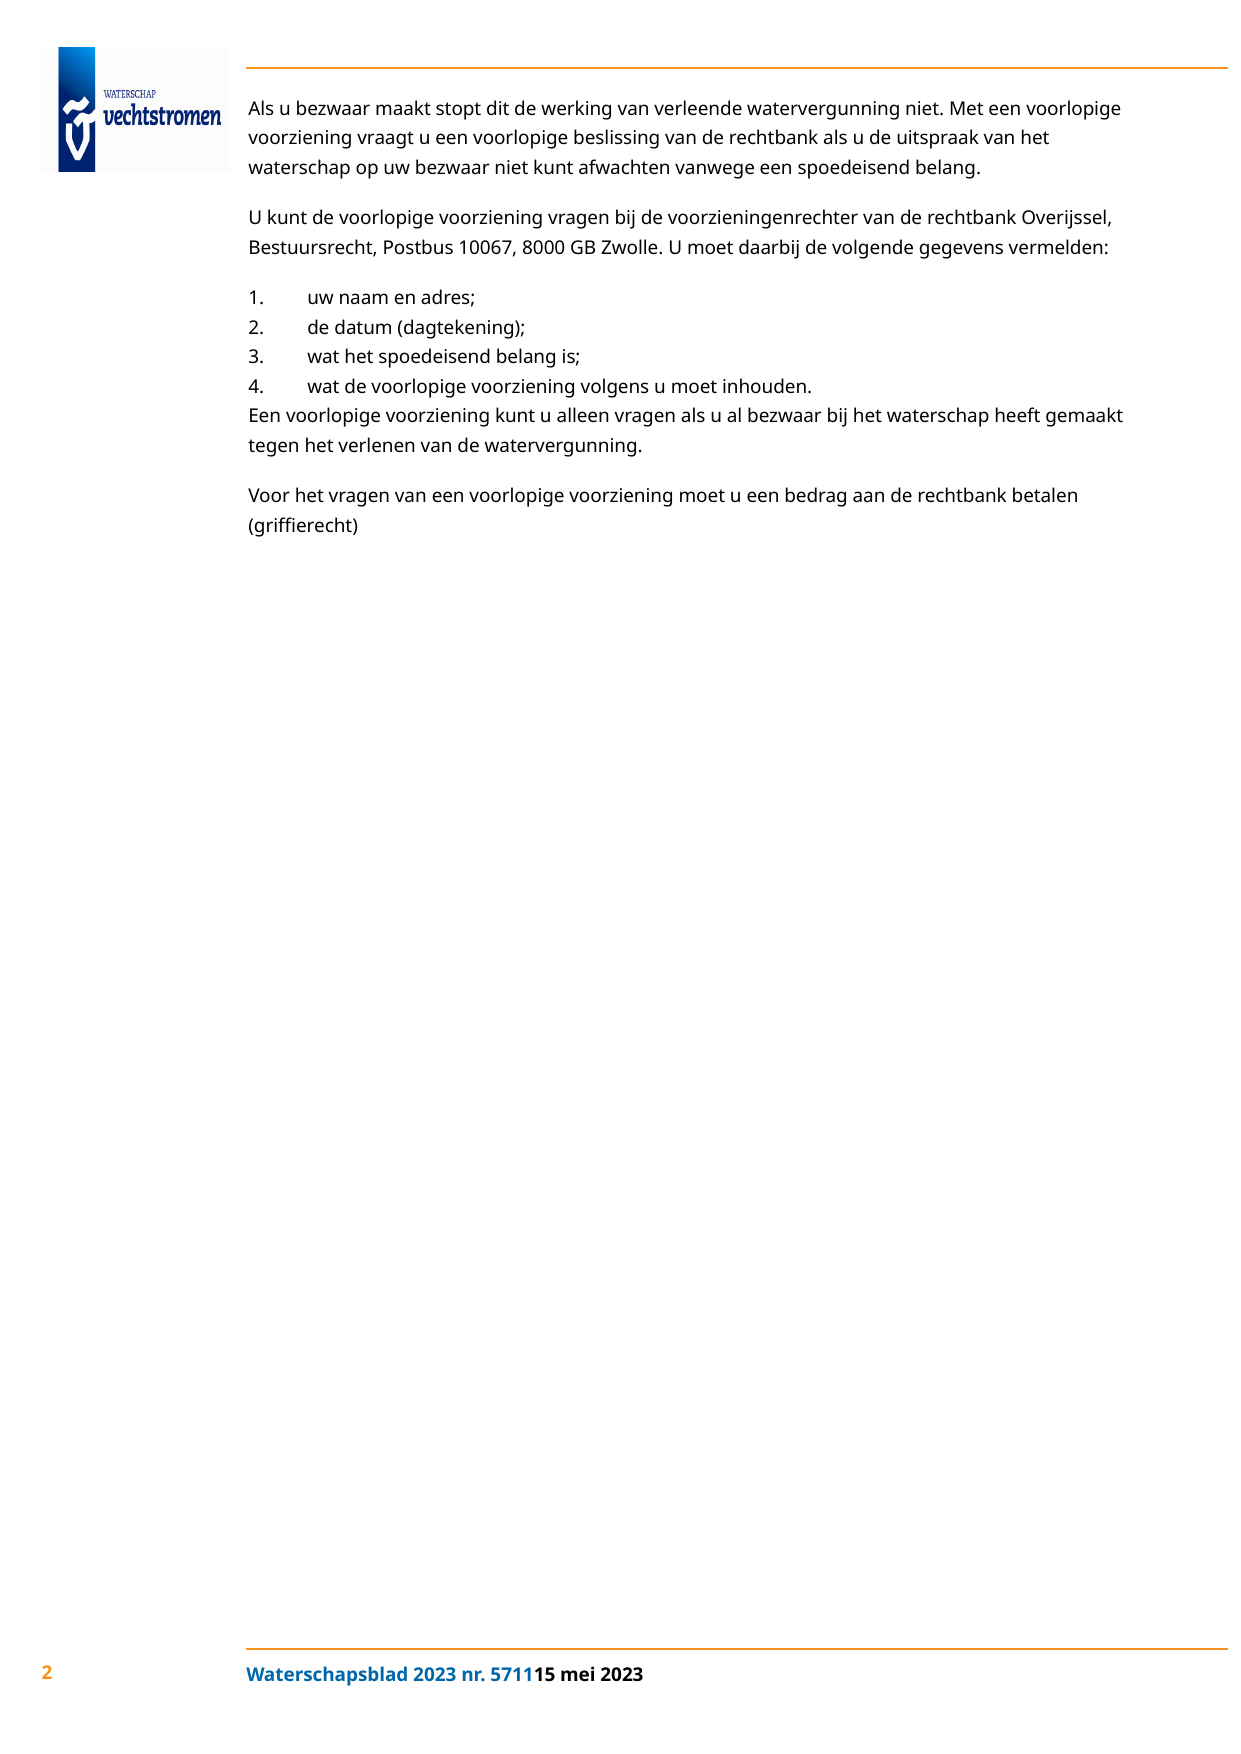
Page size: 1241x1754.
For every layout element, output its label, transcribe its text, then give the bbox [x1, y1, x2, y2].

list wat het spoedeisend belang is; [248, 343, 1152, 369]
list wat de voorlopige voorziening volgens u moet inhouden. [248, 373, 1152, 399]
list de datum (dagtekening); [248, 314, 1152, 340]
text U kunt de voorlopige voorziening vragen bij de voorzieningenrechter van de rechtbank Overijssel, Bestuursrecht, Postbus 10067, 8000 GB Zwolle. U moet daarbij de volgende gegevens vermelden: [248, 204, 1152, 260]
text Voor het vragen van een voorlopige voorziening moet u een bedrag aan de rechtbank betalen (griffierecht) [248, 483, 1152, 538]
list uw naam en adres; [248, 284, 1152, 310]
text Een voorlopige voorziening kunt u alleen vragen als u al bezwaar bij het waterschap heeft gemaakt tegen het verlenen van de watervergunning. [248, 403, 1152, 458]
picture [41, 47, 231, 172]
text Als u bezwaar maakt stopt dit de werking van verleende watervergunning niet. Met een voorlopige voorziening vraagt u een voorlopige beslissing van de rechtbank als u de uitspraak van het waterschap op uw bezwaar niet kunt afwachten vanwege een spoedeisend belang. [248, 95, 1152, 180]
